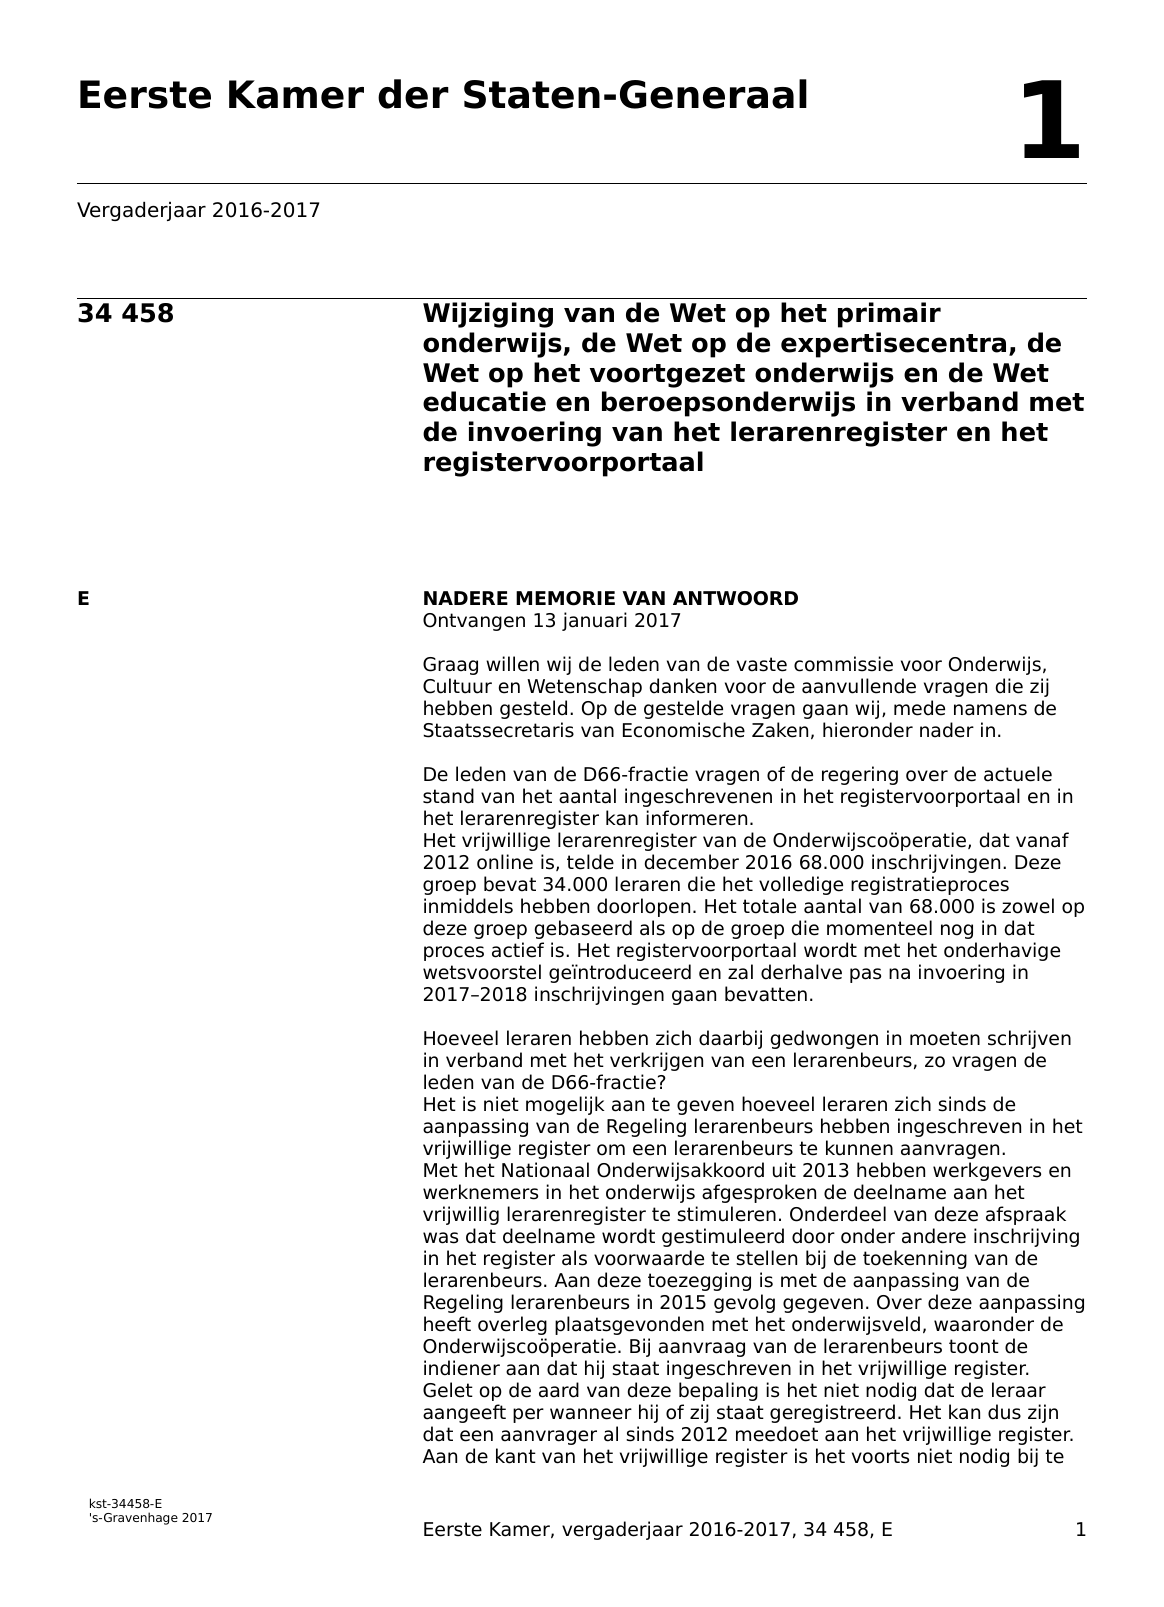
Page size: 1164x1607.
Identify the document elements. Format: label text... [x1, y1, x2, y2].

text 's-Gravenhage 2017 [88, 1511, 323, 1525]
text Graag willen wij de leden van de vaste commissie voor Onderwijs, Cultuur en Wetenschap danken voor de aanvullende vragen die zij hebben gesteld. Op de gestelde vragen gaan wij, mede namens de Staatssecretaris van Economische Zaken, hieronder nader in. [422, 654, 1087, 742]
text Het vrijwillige lerarenregister van de Onderwijscoöperatie, dat vanaf 2012 online is, telde in december 2016 68.000 inschrijvingen. Deze groep bevat 34.000 leraren die het volledige registratieproces inmiddels hebben doorlopen. Het totale aantal van 68.000 is zowel op deze groep gebaseerd als op de groep die momenteel nog in dat proces actief is. Het registervoorportaal wordt met het onderhavige wetsvoorstel geïntroduceerd en zal derhalve pas na invoering in 2017–2018 inschrijvingen gaan bevatten. [422, 830, 1087, 1006]
text Het is niet mogelijk aan te geven hoeveel leraren zich sinds de aanpassing van de Regeling lerarenbeurs hebben ingeschreven in het vrijwillige register om een lerarenbeurs te kunnen aanvragen. [422, 1094, 1087, 1160]
text Ontvangen 13 januari 2017 [422, 610, 1087, 632]
table_cell Vergaderjaar 2016-2017 [77, 184, 1087, 298]
text Met het Nationaal Onderwijsakkoord uit 2013 hebben werkgevers en werknemers in het onderwijs afgesproken de deelname aan het vrijwillig lerarenregister te stimuleren. Onderdeel van deze afspraak was dat deelname wordt gestimuleerd door onder andere inschrijving in het register als voorwaarde te stellen bij de toekenning van de lerarenbeurs. Aan deze toezegging is met de aanpassing van de Regeling lerarenbeurs in 2015 gevolg gegeven. Over deze aanpassing heeft overleg plaatsgevonden met het onderwijsveld, waaronder de Onderwijscoöperatie. Bij aanvraag van de lerarenbeurs toont de indiener aan dat hij staat ingeschreven in het vrijwillige register. Gelet op de aard van deze bepaling is het niet nodig dat de leraar aangeeft per wanneer hij of zij staat geregistreerd. Het kan dus zijn dat een aanvrager al sinds 2012 meedoet aan het vrijwillige register. Aan de kant van het vrijwillige register is het voorts niet nodig bij te [422, 1160, 1087, 1468]
table_header 1 [886, 59, 1087, 183]
text De leden van de D66-fractie vragen of de regering over de actuele stand van het aantal ingeschrevenen in het registervoorportaal en in het lerarenregister kan informeren. [422, 764, 1087, 830]
subtitle E NADERE MEMORIE VAN ANTWOORD [77, 588, 1087, 610]
table_header Eerste Kamer der Staten-Generaal [77, 59, 886, 183]
subtitle 34 458 Wijziging van de Wet op het primair onderwijs, de Wet op de expertisecentra, de Wet op het voortgezet onderwijs en de Wet educatie en beroepsonderwijs in verband met de invoering van het lerarenregister en het registervoorportaal [77, 299, 1087, 477]
text Hoeveel leraren hebben zich daarbij gedwongen in moeten schrijven in verband met het verkrijgen van een lerarenbeurs, zo vragen de leden van de D66-fractie? [422, 1028, 1087, 1094]
text kst-34458-E [88, 1497, 323, 1511]
